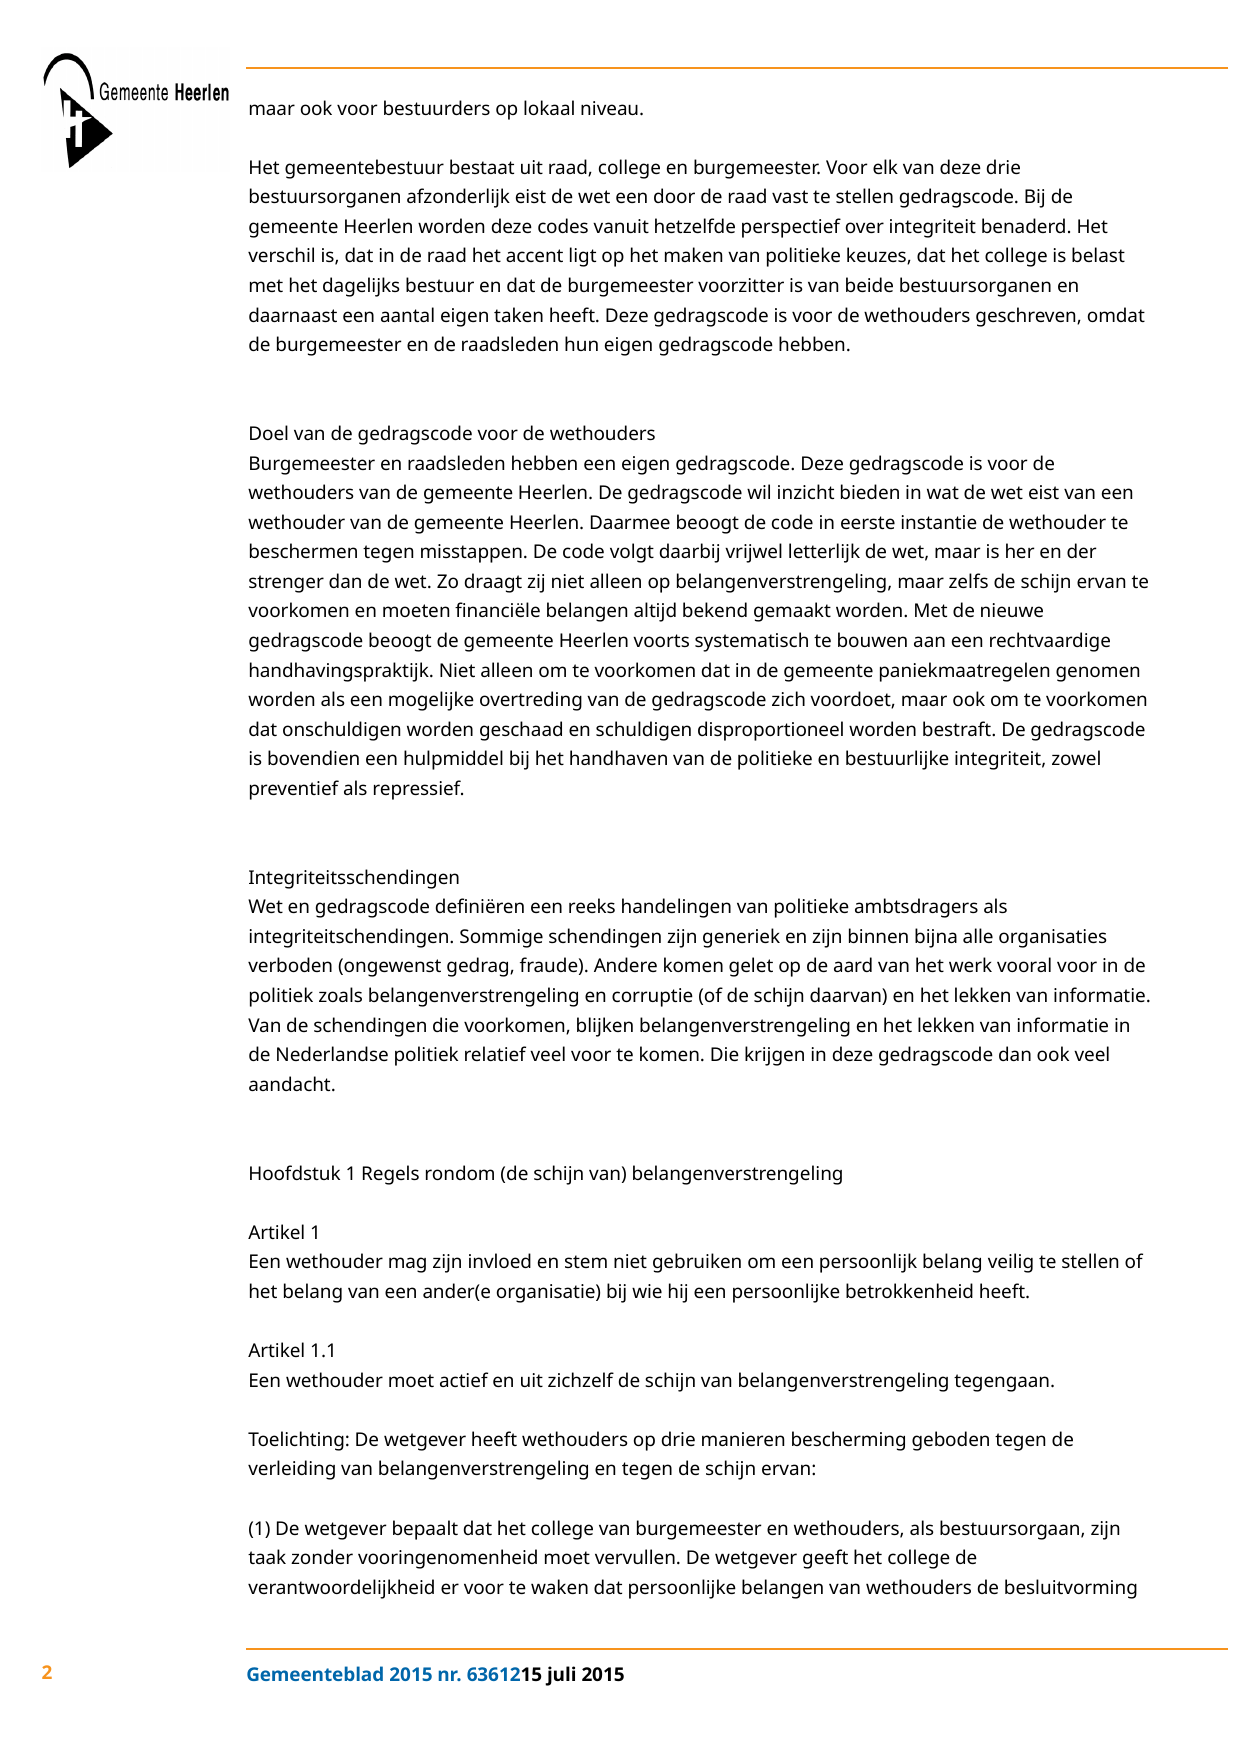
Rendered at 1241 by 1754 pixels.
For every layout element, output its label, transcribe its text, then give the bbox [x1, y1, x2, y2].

text Burgemeester en raadsleden hebben een eigen gedragscode. Deze gedragscode is voor de wethouders van de gemeente Heerlen. De gedragscode wil inzicht bieden in wat de wet eist van een wethouder van de gemeente Heerlen. Daarmee beoogt de code in eerste instantie de wethouder te beschermen tegen misstappen. De code volgt daarbij vrijwel letterlijk de wet, maar is her en der strenger dan de wet. Zo draagt zij niet alleen op belangenverstrengeling, maar zelfs de schijn ervan te voorkomen en moeten financiële belangen altijd bekend gemaakt worden. Met de nieuwe gedragscode beoogt de gemeente Heerlen voorts systematisch te bouwen aan een rechtvaardige handhavingspraktijk. Niet alleen om te voorkomen dat in de gemeente paniekmaatregelen genomen worden als een mogelijke overtreding van de gedragscode zich voordoet, maar ook om te voorkomen dat onschuldigen worden geschaad en schuldigen disproportioneel worden bestraft. De gedragscode is bovendien een hulpmiddel bij het handhaven van de politieke en bestuurlijke integriteit, zowel preventief als repressief. [248, 450, 1152, 801]
text Het gemeentebestuur bestaat uit raad, college en burgemeester. Voor elk van deze drie bestuursorganen afzonderlijk eist de wet een door de raad vast te stellen gedragscode. Bij de gemeente Heerlen worden deze codes vanuit hetzelfde perspectief over integriteit benaderd. Het verschil is, dat in de raad het accent ligt op het maken van politieke keuzes, dat het college is belast met het dagelijks bestuur en dat de burgemeester voorzitter is van beide bestuursorganen en daarnaast een aantal eigen taken heeft. Deze gedragscode is voor de wethouders geschreven, omdat de burgemeester en de raadsleden hun eigen gedragscode hebben. [248, 154, 1152, 357]
text (1) De wetgever bepaalt dat het college van burgemeester en wethouders, als bestuursorgaan, zijn taak zonder vooringenomenheid moet vervullen. De wetgever geeft het college de verantwoordelijkheid er voor te waken dat persoonlijke belangen van wethouders de besluitvorming [248, 1515, 1152, 1600]
picture [41, 47, 231, 172]
text Artikel 1.1 [248, 1337, 1152, 1363]
text Een wethouder mag zijn invloed en stem niet gebruiken om een persoonlijk belang veilig te stellen of het belang van een ander(e organisatie) bij wie hij een persoonlijke betrokkenheid heeft. [248, 1248, 1152, 1304]
text Integriteitsschendingen [248, 864, 1152, 890]
text Wet en gedragscode definiëren een reeks handelingen van politieke ambtsdragers als integriteitschendingen. Sommige schendingen zijn generiek en zijn binnen bijna alle organisaties verboden (ongewenst gedrag, fraude). Andere komen gelet op de aard van het werk vooral voor in de politiek zoals belangenverstrengeling en corruptie (of de schijn daarvan) en het lekken van informatie. Van de schendingen die voorkomen, blijken belangenverstrengeling en het lekken van informatie in de Nederlandse politiek relatief veel voor te komen. Die krijgen in deze gedragscode dan ook veel aandacht. [248, 893, 1152, 1097]
text Een wethouder moet actief en uit zichzelf de schijn van belangenverstrengeling tegengaan. [248, 1367, 1152, 1393]
text Toelichting: De wetgever heeft wethouders op drie manieren bescherming geboden tegen de verleiding van belangenverstrengeling en tegen de schijn ervan: [248, 1426, 1152, 1481]
text Artikel 1 [248, 1219, 1152, 1245]
text maar ook voor bestuurders op lokaal niveau. [248, 95, 1152, 121]
text Hoofdstuk 1 Regels rondom (de schijn van) belangenverstrengeling [248, 1160, 1152, 1186]
text Doel van de gedragscode voor de wethouders [248, 420, 1152, 446]
